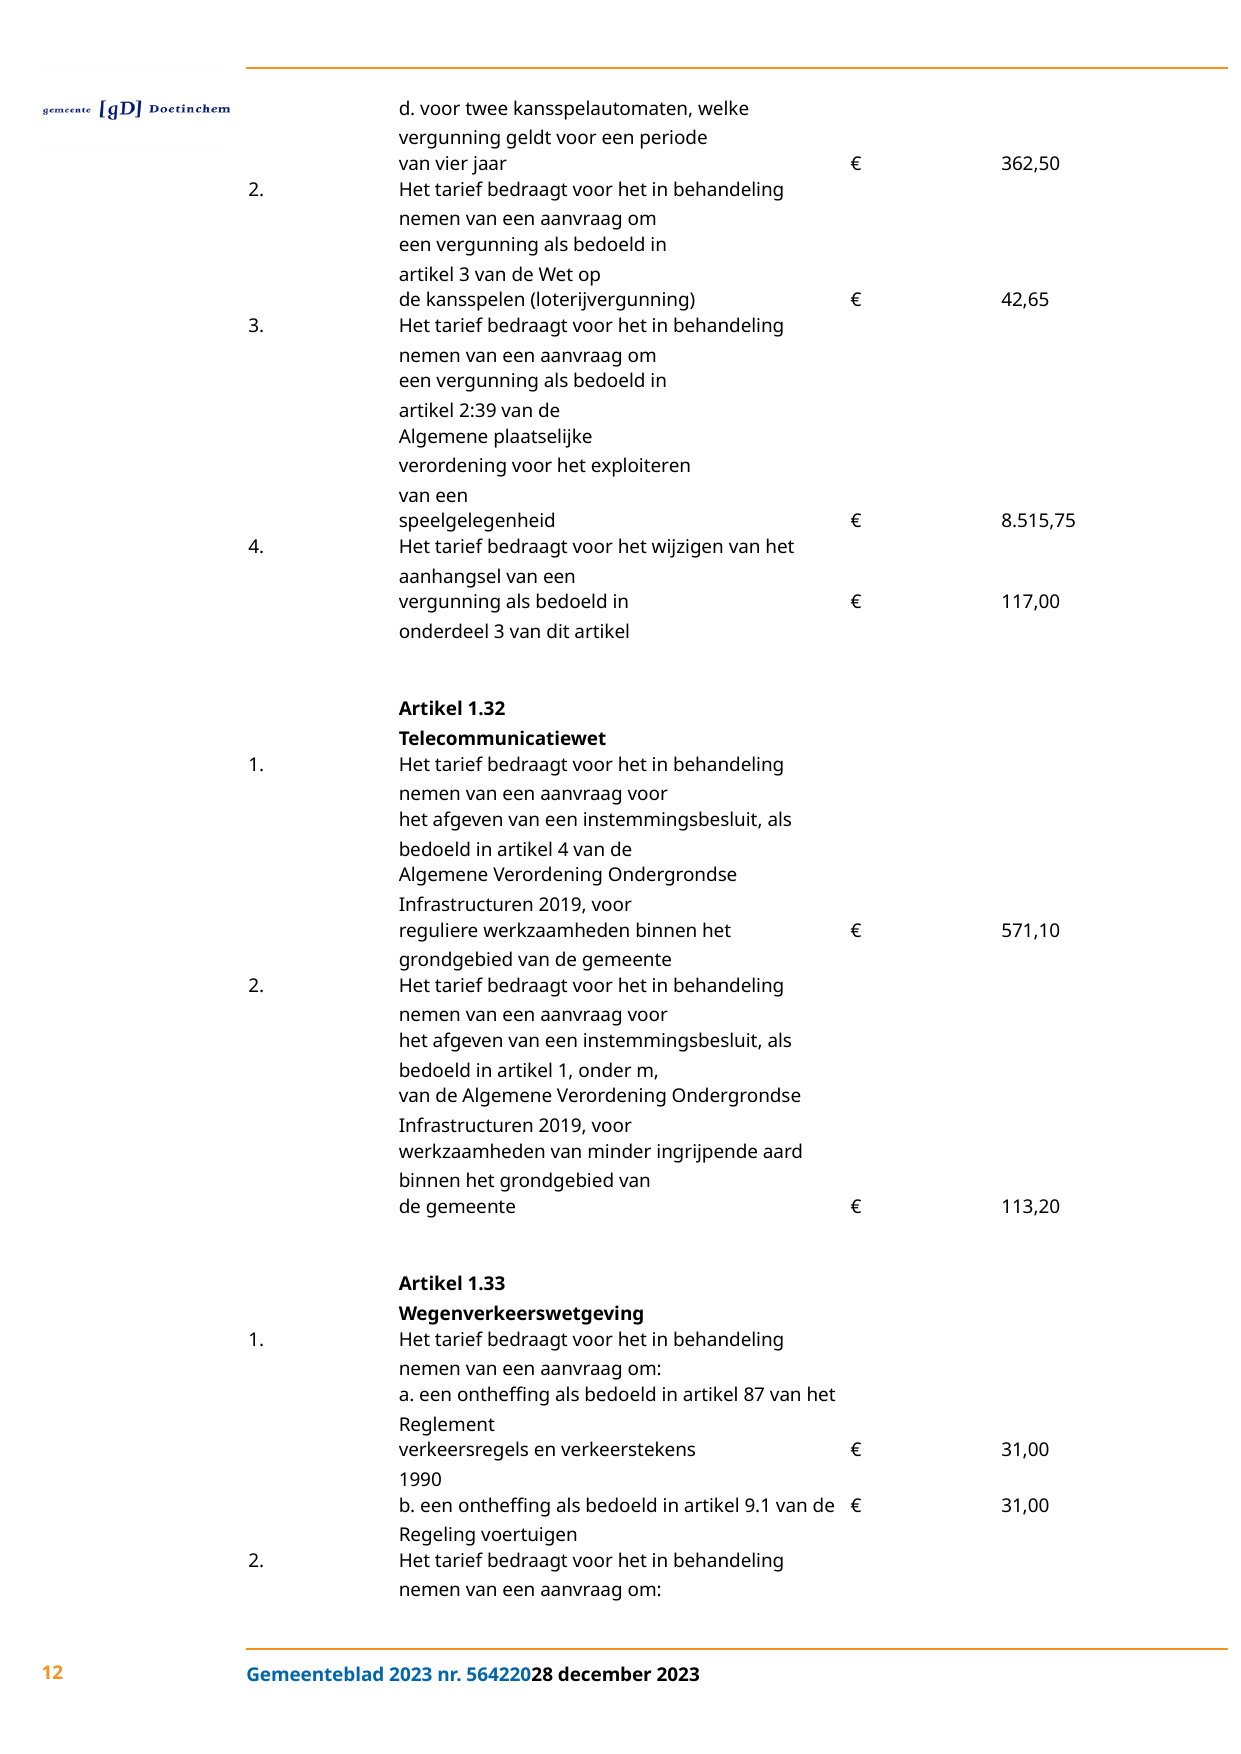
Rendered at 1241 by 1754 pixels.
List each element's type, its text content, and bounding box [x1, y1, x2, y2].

table_cell vergunning als bedoeld in onderdeel 3 van dit artikel [399, 589, 700, 644]
table_cell [1001, 1271, 1152, 1326]
table_cell Algemene plaatselijke verordening voor het exploiteren van een [399, 423, 700, 508]
table_cell [248, 508, 398, 533]
table_cell [549, 670, 700, 696]
table_cell [700, 1436, 850, 1492]
table_cell Het tarief bedraagt voor het in behandeling nemen van een aanvraag voor [399, 751, 850, 806]
table_cell Artikel 1.33 Wegenverkeerswetgeving [399, 1271, 700, 1326]
table_cell [248, 670, 398, 696]
table_cell 117,00 [1001, 589, 1152, 644]
table_cell b. een ontheffing als bedoeld in artikel 9.1 van de Regeling voertuigen [399, 1492, 850, 1547]
table_cell [248, 696, 398, 751]
table_cell de kansspelen (loterijvergunning) [399, 286, 700, 312]
table_cell [850, 231, 1001, 286]
table_cell [1001, 1326, 1152, 1381]
table_cell [850, 1381, 1001, 1436]
table_cell [248, 1381, 398, 1436]
table_cell [700, 286, 850, 312]
table_cell a. een ontheffing als bedoeld in artikel 87 van het Reglement [399, 1381, 850, 1436]
table_cell [1001, 423, 1152, 508]
table_cell [700, 1219, 850, 1245]
table_cell € [850, 1436, 1001, 1492]
table_cell [248, 644, 398, 670]
table_cell [1001, 644, 1152, 670]
table_cell verkeersregels en verkeerstekens 1990 [399, 1436, 700, 1492]
table_cell [399, 644, 700, 670]
table_cell [549, 1219, 700, 1245]
table_cell reguliere werkzaamheden binnen het grondgebied van de gemeente [399, 917, 850, 972]
table_cell € [850, 150, 1001, 176]
table_cell [850, 1547, 1001, 1602]
table_cell [1001, 751, 1152, 806]
table_cell [1001, 1245, 1152, 1271]
table_cell [1001, 972, 1152, 1027]
table_cell het afgeven van een instemmingsbesluit, als bedoeld in artikel 1, onder m, [399, 1028, 850, 1083]
table_cell [1001, 176, 1152, 231]
table_cell [1001, 670, 1152, 696]
table_cell Artikel 1.32 Telecommunicatiewet [399, 696, 700, 751]
table_cell [248, 1083, 398, 1138]
table_cell 42,65 [1001, 286, 1152, 312]
table_cell [850, 176, 1001, 231]
table_cell [1001, 1381, 1152, 1436]
table_cell van vier jaar [399, 150, 549, 176]
table_cell [549, 1193, 700, 1219]
table_cell 31,00 [1001, 1436, 1152, 1492]
table_cell [248, 1028, 398, 1083]
table_cell [700, 670, 850, 696]
table_cell 3. [248, 312, 398, 367]
table_cell [850, 368, 1001, 423]
table_cell [850, 312, 1001, 367]
table_cell [1001, 312, 1152, 367]
table_cell Het tarief bedraagt voor het in behandeling nemen van een aanvraag voor [399, 972, 850, 1027]
table_cell [700, 231, 850, 286]
table_cell [700, 589, 850, 644]
table_cell 1. [248, 1326, 398, 1381]
table_cell 113,20 [1001, 1193, 1152, 1219]
table_cell 2. [248, 972, 398, 1027]
table_cell [549, 1245, 700, 1271]
table_cell [1001, 861, 1152, 917]
table_cell van de Algemene Verordening Ondergrondse Infrastructuren 2019, voor [399, 1083, 850, 1138]
table_cell Het tarief bedraagt voor het in behandeling nemen van een aanvraag om [399, 176, 850, 231]
table_cell [399, 670, 549, 696]
table_cell Het tarief bedraagt voor het in behandeling nemen van een aanvraag om: [399, 1326, 850, 1381]
table_cell [248, 231, 398, 286]
table_cell € [850, 508, 1001, 533]
table_cell [248, 368, 398, 423]
table_cell [850, 1138, 1001, 1193]
table_cell 1. [248, 751, 398, 806]
table_cell [850, 1219, 1001, 1245]
table_cell 571,10 [1001, 917, 1152, 972]
table_cell [700, 1193, 850, 1219]
table_cell [248, 95, 398, 150]
table_cell [850, 696, 1001, 751]
table_cell [700, 423, 850, 508]
table_cell 2. [248, 1547, 398, 1602]
table_cell [850, 751, 1001, 806]
table_cell Het tarief bedraagt voor het wijzigen van het aanhangsel van een [399, 534, 850, 589]
table_cell € [850, 1492, 1001, 1547]
table_cell [549, 150, 700, 176]
picture [41, 47, 231, 172]
table_cell [1001, 696, 1152, 751]
table_cell werkzaamheden van minder ingrijpende aard binnen het grondgebied van [399, 1138, 850, 1193]
table_cell 8.515,75 [1001, 508, 1152, 533]
table_cell [850, 1083, 1001, 1138]
table_cell [700, 644, 850, 670]
table_cell een vergunning als bedoeld in artikel 3 van de Wet op [399, 231, 700, 286]
table_cell [248, 1245, 398, 1271]
table_cell [850, 1245, 1001, 1271]
table_cell Het tarief bedraagt voor het in behandeling nemen van een aanvraag om [399, 312, 850, 367]
table_cell speelgelegenheid [399, 508, 700, 533]
table_cell [700, 368, 850, 423]
table_cell [248, 589, 398, 644]
table_cell 4. [248, 534, 398, 589]
table_cell [700, 696, 850, 751]
table_cell [248, 286, 398, 312]
table_cell [248, 806, 398, 861]
table_cell [850, 534, 1001, 589]
table_cell [850, 861, 1001, 917]
table_cell een vergunning als bedoeld in artikel 2:39 van de [399, 368, 700, 423]
table_cell € [850, 286, 1001, 312]
table_cell [700, 1245, 850, 1271]
table_cell [248, 423, 398, 508]
table_cell [1001, 534, 1152, 589]
table_cell [850, 1028, 1001, 1083]
table_cell [1001, 1547, 1152, 1602]
table_cell [1001, 1138, 1152, 1193]
table_cell [248, 1138, 398, 1193]
table_cell [248, 861, 398, 917]
table_cell [1001, 231, 1152, 286]
table_cell 2. [248, 176, 398, 231]
table_cell [248, 1193, 398, 1219]
table_cell [1001, 368, 1152, 423]
table_cell [1001, 1083, 1152, 1138]
table_cell het afgeven van een instemmingsbesluit, als bedoeld in artikel 4 van de [399, 806, 850, 861]
table_cell [700, 1271, 850, 1326]
table_cell de gemeente [399, 1193, 549, 1219]
table_cell [1001, 1219, 1152, 1245]
table_cell Algemene Verordening Ondergrondse Infrastructuren 2019, voor [399, 861, 850, 917]
table_cell [1001, 95, 1152, 150]
table_cell [248, 1436, 398, 1492]
table_cell [1001, 1028, 1152, 1083]
table_cell d. voor twee kansspelautomaten, welke vergunning geldt voor een periode [399, 95, 850, 150]
table_cell [248, 1219, 398, 1245]
table_cell € [850, 917, 1001, 972]
table_cell [850, 1271, 1001, 1326]
table_cell [850, 95, 1001, 150]
table_cell [248, 917, 398, 972]
table_cell [248, 1271, 398, 1326]
table_cell Het tarief bedraagt voor het in behandeling nemen van een aanvraag om: [399, 1547, 850, 1602]
table_cell [248, 1492, 398, 1547]
table_cell 362,50 [1001, 150, 1152, 176]
table_cell € [850, 1193, 1001, 1219]
table_cell [700, 508, 850, 533]
table_cell [700, 150, 850, 176]
table_cell € [850, 589, 1001, 644]
table_cell [850, 806, 1001, 861]
table_cell [248, 150, 398, 176]
table_cell [399, 1245, 549, 1271]
table_cell [850, 423, 1001, 508]
table_cell [850, 972, 1001, 1027]
table_cell 31,00 [1001, 1492, 1152, 1547]
table_cell [850, 1326, 1001, 1381]
table_cell [850, 644, 1001, 670]
table_cell [399, 1219, 549, 1245]
table_cell [1001, 806, 1152, 861]
table_cell [850, 670, 1001, 696]
